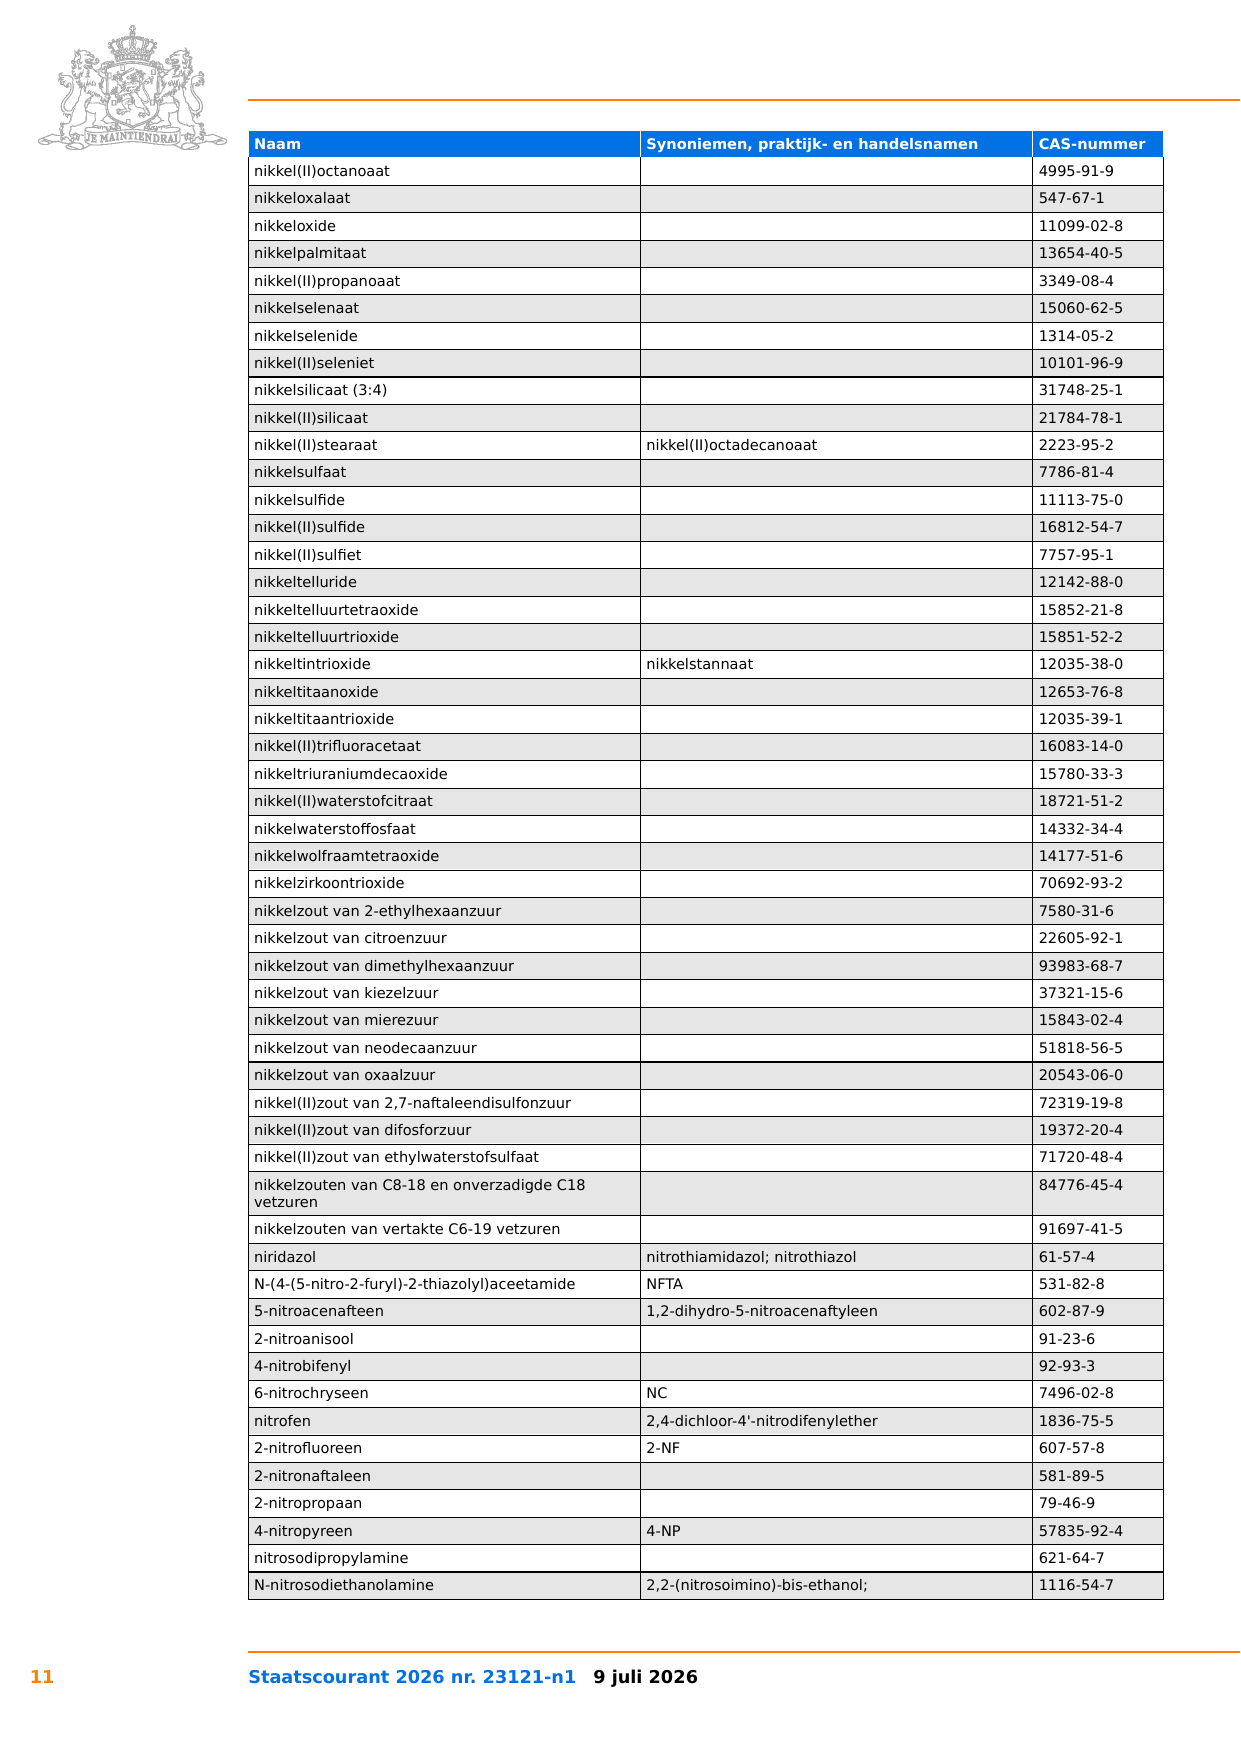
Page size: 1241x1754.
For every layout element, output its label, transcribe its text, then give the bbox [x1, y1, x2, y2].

table_cell [641, 158, 1032, 185]
table_header Naam [249, 131, 640, 157]
table_cell N-(4-(5-nitro-2-furyl)-2-thiazolyl)aceetamide [249, 1271, 640, 1297]
table_cell [641, 1172, 1032, 1215]
table_cell [641, 734, 1032, 760]
table_cell nikkel(II)trifluoracetaat [249, 734, 640, 760]
table_cell [641, 1326, 1032, 1352]
table_cell [641, 843, 1032, 869]
table_cell 12142-88-0 [1033, 569, 1163, 596]
table_cell 3349-08-4 [1033, 268, 1163, 294]
table_cell 21784-78-1 [1033, 405, 1163, 431]
table_cell [641, 405, 1032, 431]
table_cell 93983-68-7 [1033, 953, 1163, 979]
table_cell nikkeltelluurtrioxide [249, 624, 640, 650]
picture [38, 25, 227, 150]
table_cell [641, 350, 1032, 376]
table_cell 12653-76-8 [1033, 679, 1163, 705]
table_cell [641, 1008, 1032, 1034]
table_cell nikkeltitaanoxide [249, 679, 640, 705]
table_cell [641, 980, 1032, 1007]
table_cell nikkel(II)seleniet [249, 350, 640, 376]
table_cell 84776-45-4 [1033, 1172, 1163, 1215]
table_cell [641, 378, 1032, 404]
table_cell [641, 624, 1032, 650]
table_header Synoniemen, praktijk- en handelsnamen [641, 131, 1032, 157]
table_cell 6-nitrochryseen [249, 1381, 640, 1407]
table_cell 7580-31-6 [1033, 898, 1163, 924]
table_cell [641, 1490, 1032, 1517]
table_cell 621-64-7 [1033, 1545, 1163, 1571]
table_cell [641, 898, 1032, 924]
table_cell [641, 186, 1032, 212]
table_cell 1,2-dihydro-5-nitroacenaftyleen [641, 1299, 1032, 1325]
table_cell nikkel(II)sulfiet [249, 542, 640, 568]
table_cell 14332-34-4 [1033, 816, 1163, 842]
table_cell nikkelzout van neodecaanzuur [249, 1035, 640, 1061]
table_cell 16083-14-0 [1033, 734, 1163, 760]
table_cell [641, 953, 1032, 979]
table_cell nikkeltriuraniumdecaoxide [249, 761, 640, 787]
table_cell 607-57-8 [1033, 1436, 1163, 1462]
table_cell [641, 323, 1032, 349]
table_cell [641, 213, 1032, 239]
table_cell nikkelsulfaat [249, 460, 640, 486]
table_cell nikkelsilicaat (3:4) [249, 378, 640, 404]
table_cell [641, 816, 1032, 842]
table_cell [641, 925, 1032, 952]
table_cell 2,4-dichloor-4'-nitrodifenylether [641, 1408, 1032, 1434]
table_cell 602-87-9 [1033, 1299, 1163, 1325]
table_cell 15852-21-8 [1033, 597, 1163, 623]
table_cell 51818-56-5 [1033, 1035, 1163, 1061]
table_cell 2-nitrofluoreen [249, 1436, 640, 1462]
table_cell 11099-02-8 [1033, 213, 1163, 239]
table_cell [641, 515, 1032, 541]
table_cell 7757-95-1 [1033, 542, 1163, 568]
table_cell [641, 487, 1032, 513]
table_cell 79-46-9 [1033, 1490, 1163, 1517]
table_cell [641, 569, 1032, 596]
table_cell 92-93-3 [1033, 1353, 1163, 1380]
table_cell [641, 1545, 1032, 1571]
table_cell [641, 871, 1032, 897]
table_cell 16812-54-7 [1033, 515, 1163, 541]
table_cell nikkel(II)octanoaat [249, 158, 640, 185]
table_cell [641, 460, 1032, 486]
table_cell 72319-19-8 [1033, 1090, 1163, 1116]
table_cell nikkel(II)propanoaat [249, 268, 640, 294]
table_cell nikkel(II)silicaat [249, 405, 640, 431]
table_cell [641, 1063, 1032, 1089]
table_cell [641, 1035, 1032, 1061]
table_cell [641, 706, 1032, 733]
table_cell 20543-06-0 [1033, 1063, 1163, 1089]
table_cell 4-nitropyreen [249, 1518, 640, 1544]
table_cell [641, 268, 1032, 294]
table_header CAS-nummer [1033, 131, 1163, 157]
table_cell 61-57-4 [1033, 1244, 1163, 1270]
table_cell NFTA [641, 1271, 1032, 1297]
table_cell nitrosodipropylamine [249, 1545, 640, 1571]
table_cell 2-NF [641, 1436, 1032, 1462]
table_cell 11113-75-0 [1033, 487, 1163, 513]
table_cell [641, 295, 1032, 322]
table_cell 18721-51-2 [1033, 789, 1163, 815]
table_cell nikkelzout van mierezuur [249, 1008, 640, 1034]
table_cell nikkelzout van dimethylhexaanzuur [249, 953, 640, 979]
table_cell [641, 789, 1032, 815]
table_cell nikkel(II)waterstofcitraat [249, 789, 640, 815]
table_cell [641, 597, 1032, 623]
table_cell 13654-40-5 [1033, 241, 1163, 267]
table_cell nikkelselenaat [249, 295, 640, 322]
table_cell nikkelzirkoontrioxide [249, 871, 640, 897]
table_cell nikkelsulfide [249, 487, 640, 513]
table_cell [641, 761, 1032, 787]
table_cell 1116-54-7 [1033, 1573, 1163, 1599]
table_cell 15843-02-4 [1033, 1008, 1163, 1034]
table_cell 2-nitropropaan [249, 1490, 640, 1517]
table_cell 15851-52-2 [1033, 624, 1163, 650]
table_cell 2-nitronaftaleen [249, 1463, 640, 1489]
table_cell nikkelwaterstoffosfaat [249, 816, 640, 842]
table_cell N-nitrosodiethanolamine [249, 1573, 640, 1599]
table_cell 15060-62-5 [1033, 295, 1163, 322]
table_cell [641, 1145, 1032, 1171]
table_cell 4995-91-9 [1033, 158, 1163, 185]
table_cell 22605-92-1 [1033, 925, 1163, 952]
table_cell nikkeltelluurtetraoxide [249, 597, 640, 623]
table_cell 1836-75-5 [1033, 1408, 1163, 1434]
table_cell 7496-02-8 [1033, 1381, 1163, 1407]
table_cell nikkel(II)stearaat [249, 432, 640, 459]
table_cell 2,2-(nitrosoimino)-bis-ethanol; [641, 1573, 1032, 1599]
table_cell nikkelzouten van C8-18 en onverzadigde C18 vetzuren [249, 1172, 640, 1215]
table_cell 547-67-1 [1033, 186, 1163, 212]
table_cell 71720-48-4 [1033, 1145, 1163, 1171]
table_cell nikkelwolfraamtetraoxide [249, 843, 640, 869]
table_cell 15780-33-3 [1033, 761, 1163, 787]
table_cell nikkel(II)zout van 2,7-naftaleendisulfonzuur [249, 1090, 640, 1116]
table_cell nitrothiamidazol; nitrothiazol [641, 1244, 1032, 1270]
table_cell nikkelzout van kiezelzuur [249, 980, 640, 1007]
table_cell 4-nitrobifenyl [249, 1353, 640, 1380]
table_cell NC [641, 1381, 1032, 1407]
table_cell nikkeltitaantrioxide [249, 706, 640, 733]
table_cell 31748-25-1 [1033, 378, 1163, 404]
table_cell 7786-81-4 [1033, 460, 1163, 486]
table_cell 91-23-6 [1033, 1326, 1163, 1352]
table_cell nikkelzout van oxaalzuur [249, 1063, 640, 1089]
table_cell nikkeloxalaat [249, 186, 640, 212]
table_cell [641, 679, 1032, 705]
table_cell 12035-38-0 [1033, 651, 1163, 678]
table_cell 19372-20-4 [1033, 1117, 1163, 1143]
table_cell nikkel(II)zout van difosforzuur [249, 1117, 640, 1143]
table_cell 5-nitroacenafteen [249, 1299, 640, 1325]
table_cell nikkelzout van 2-ethylhexaanzuur [249, 898, 640, 924]
table_cell 4-NP [641, 1518, 1032, 1544]
table_cell nikkeloxide [249, 213, 640, 239]
table_cell [641, 1353, 1032, 1380]
table_cell 12035-39-1 [1033, 706, 1163, 733]
table_cell nikkelzouten van vertakte C6-19 vetzuren [249, 1216, 640, 1243]
table_cell [641, 1090, 1032, 1116]
table_cell 37321-15-6 [1033, 980, 1163, 1007]
table_cell 70692-93-2 [1033, 871, 1163, 897]
table_cell nitrofen [249, 1408, 640, 1434]
table_cell [641, 1117, 1032, 1143]
table_cell nikkeltelluride [249, 569, 640, 596]
table_cell nikkelzout van citroenzuur [249, 925, 640, 952]
table_cell 14177-51-6 [1033, 843, 1163, 869]
table_cell 2223-95-2 [1033, 432, 1163, 459]
table_cell nikkel(II)sulfide [249, 515, 640, 541]
table_cell nikkel(II)zout van ethylwaterstofsulfaat [249, 1145, 640, 1171]
table_cell nikkelpalmitaat [249, 241, 640, 267]
table_cell 57835-92-4 [1033, 1518, 1163, 1544]
table_cell 531-82-8 [1033, 1271, 1163, 1297]
table_cell 581-89-5 [1033, 1463, 1163, 1489]
table_cell nikkelselenide [249, 323, 640, 349]
table_cell 2-nitroanisool [249, 1326, 640, 1352]
table_cell nikkel(II)octadecanoaat [641, 432, 1032, 459]
table_cell nikkeltintrioxide [249, 651, 640, 678]
table_cell nikkelstannaat [641, 651, 1032, 678]
table_cell [641, 1463, 1032, 1489]
table_cell niridazol [249, 1244, 640, 1270]
table_cell [641, 542, 1032, 568]
table_cell 91697-41-5 [1033, 1216, 1163, 1243]
table_cell 10101-96-9 [1033, 350, 1163, 376]
table_cell [641, 1216, 1032, 1243]
table_cell [641, 241, 1032, 267]
table_cell 1314-05-2 [1033, 323, 1163, 349]
